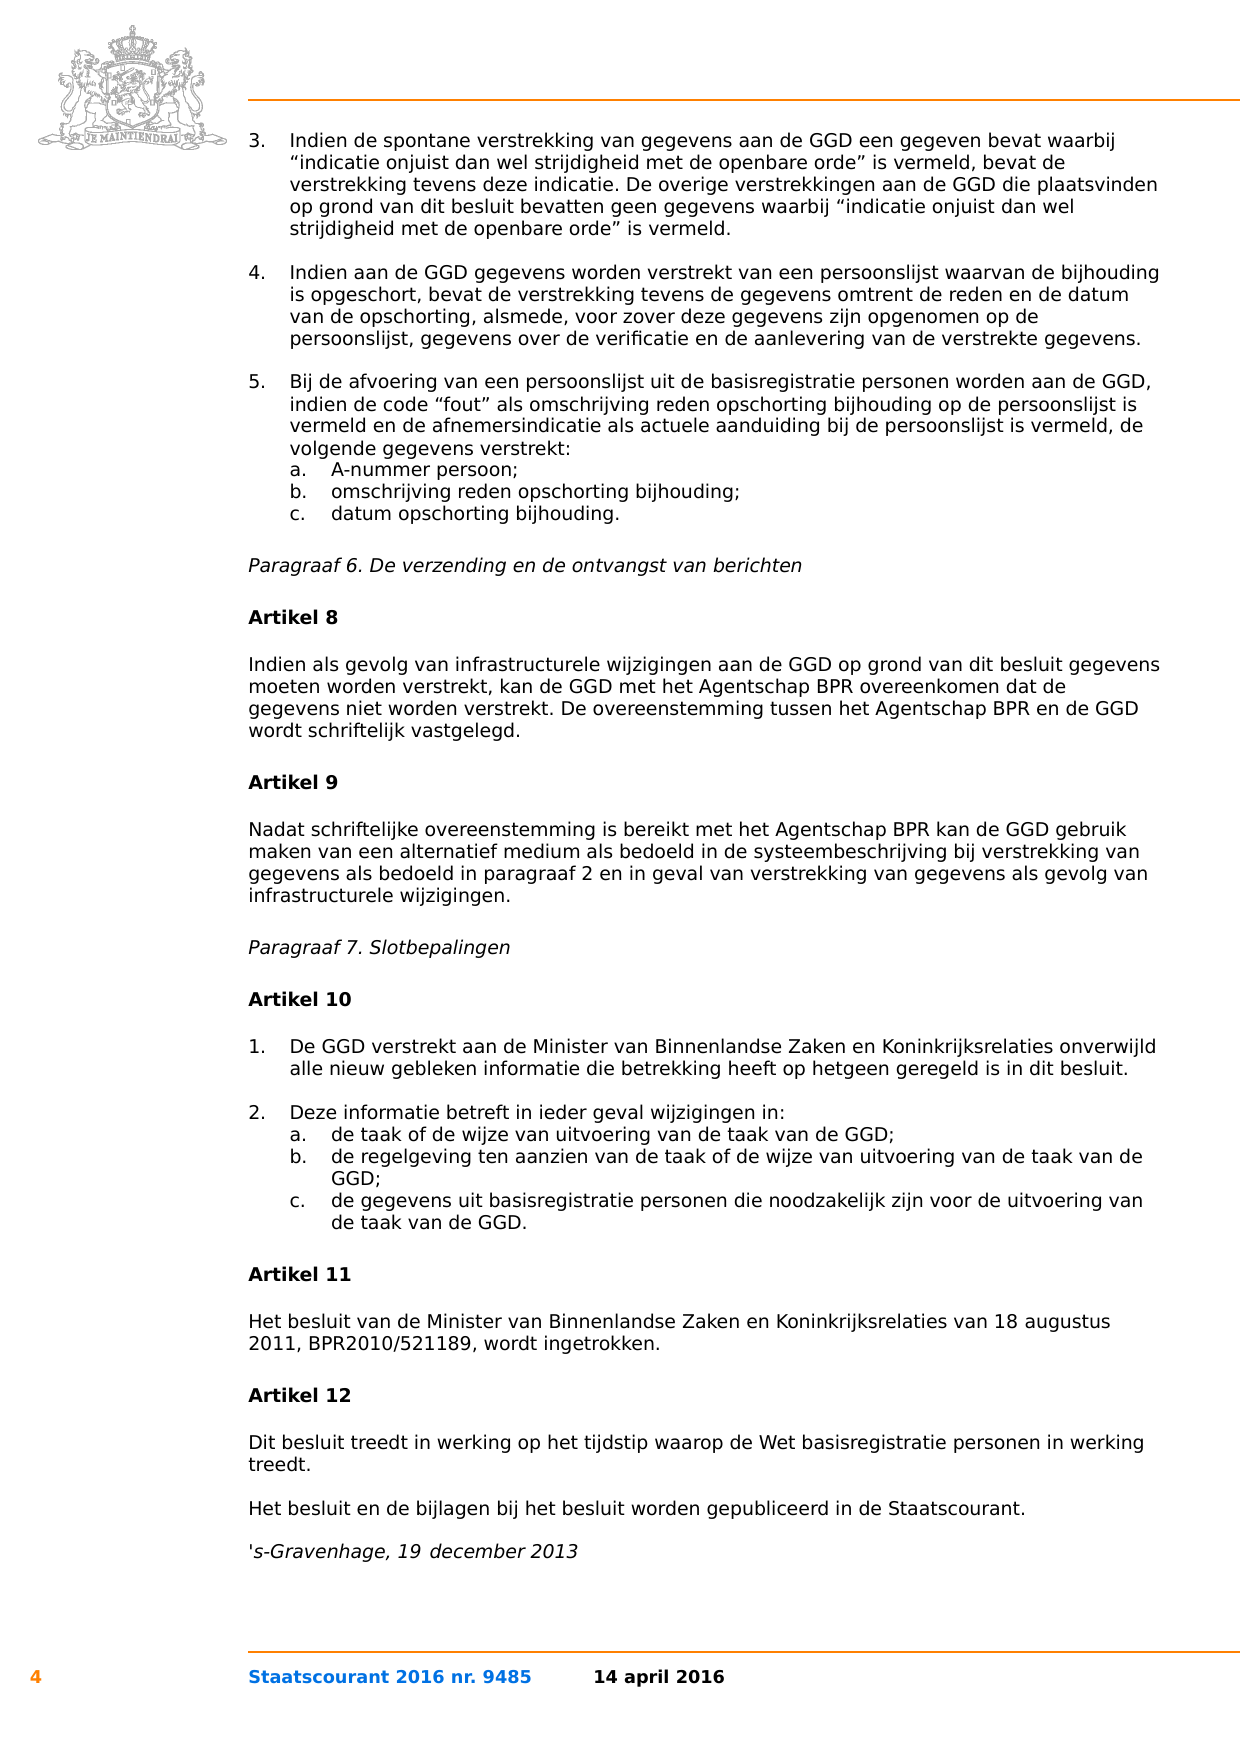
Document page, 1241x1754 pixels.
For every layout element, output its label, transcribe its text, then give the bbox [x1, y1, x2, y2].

text c. de gegevens uit basisregistratie personen die noodzakelijk zijn voor de uitvoering van de taak van de GGD. [289, 1190, 1163, 1234]
subtitle Paragraaf 7. Slotbepalingen [248, 937, 1163, 959]
subtitle Artikel 9 [248, 772, 1163, 794]
text 3. Indien de spontane verstrekking van gegevens aan de GGD een gegeven bevat waarbij “indicatie onjuist dan wel strijdigheid met de openbare orde” is vermeld, bevat de verstrekking tevens deze indicatie. De overige verstrekkingen aan de GGD die plaatsvinden op grond van dit besluit bevatten geen gegevens waarbij “indicatie onjuist dan wel strijdigheid met de openbare orde” is vermeld. [248, 130, 1163, 240]
text 4. Indien aan de GGD gegevens worden verstrekt van een persoonslijst waarvan de bijhouding is opgeschort, bevat de verstrekking tevens de gegevens omtrent de reden en de datum van de opschorting, alsmede, voor zover deze gegevens zijn opgenomen op de persoonslijst, gegevens over de verificatie en de aanlevering van de verstrekte gegevens. [248, 262, 1163, 349]
text a. de taak of de wijze van uitvoering van de taak van de GGD; [289, 1124, 1163, 1146]
text Indien als gevolg van infrastructurele wijzigingen aan de GGD op grond van dit besluit gegevens moeten worden verstrekt, kan de GGD met het Agentschap BPR overeenkomen dat de gegevens niet worden verstrekt. De overeenstemming tussen het Agentschap BPR en de GGD wordt schriftelijk vastgelegd. [248, 654, 1163, 742]
text b. de regelgeving ten aanzien van de taak of de wijze van uitvoering van de taak van de GGD; [289, 1146, 1163, 1190]
subtitle Artikel 10 [248, 989, 1163, 1011]
text Dit besluit treedt in werking op het tijdstip waarop de Wet basisregistratie personen in werking treedt. [248, 1432, 1163, 1476]
text 2. Deze informatie betreft in ieder geval wijzigingen in: [248, 1102, 1163, 1124]
text 's-Gravenhage, 19 december 2013 [248, 1541, 1163, 1563]
picture [38, 25, 227, 150]
subtitle Artikel 11 [248, 1264, 1163, 1286]
text Het besluit en de bijlagen bij het besluit worden gepubliceerd in de Staatscourant. [248, 1497, 1163, 1519]
subtitle Artikel 8 [248, 607, 1163, 629]
subtitle Artikel 12 [248, 1385, 1163, 1407]
subtitle Paragraaf 6. De verzending en de ontvangst van berichten [248, 555, 1163, 577]
text Het besluit van de Minister van Binnenlandse Zaken en Koninkrijksrelaties van 18 augustus 2011, BPR2010/521189, wordt ingetrokken. [248, 1311, 1163, 1355]
text a. A-nummer persoon; [289, 459, 1163, 481]
text 5. Bij de afvoering van een persoonslijst uit de basisregistratie personen worden aan de GGD, indien de code “fout” als omschrijving reden opschorting bijhouding op de persoonslijst is vermeld en de afnemersindicatie als actuele aanduiding bij de persoonslijst is vermeld, de volgende gegevens verstrekt: [248, 371, 1163, 459]
text Nadat schriftelijke overeenstemming is bereikt met het Agentschap BPR kan de GGD gebruik maken van een alternatief medium als bedoeld in de systeembeschrijving bij verstrekking van gegevens als bedoeld in paragraaf 2 en in geval van verstrekking van gegevens als gevolg van infrastructurele wijzigingen. [248, 819, 1163, 907]
text b. omschrijving reden opschorting bijhouding; [289, 481, 1163, 503]
text c. datum opschorting bijhouding. [289, 503, 1163, 525]
text 1. De GGD verstrekt aan de Minister van Binnenlandse Zaken en Koninkrijksrelaties onverwijld alle nieuw gebleken informatie die betrekking heeft op hetgeen geregeld is in dit besluit. [248, 1036, 1163, 1080]
